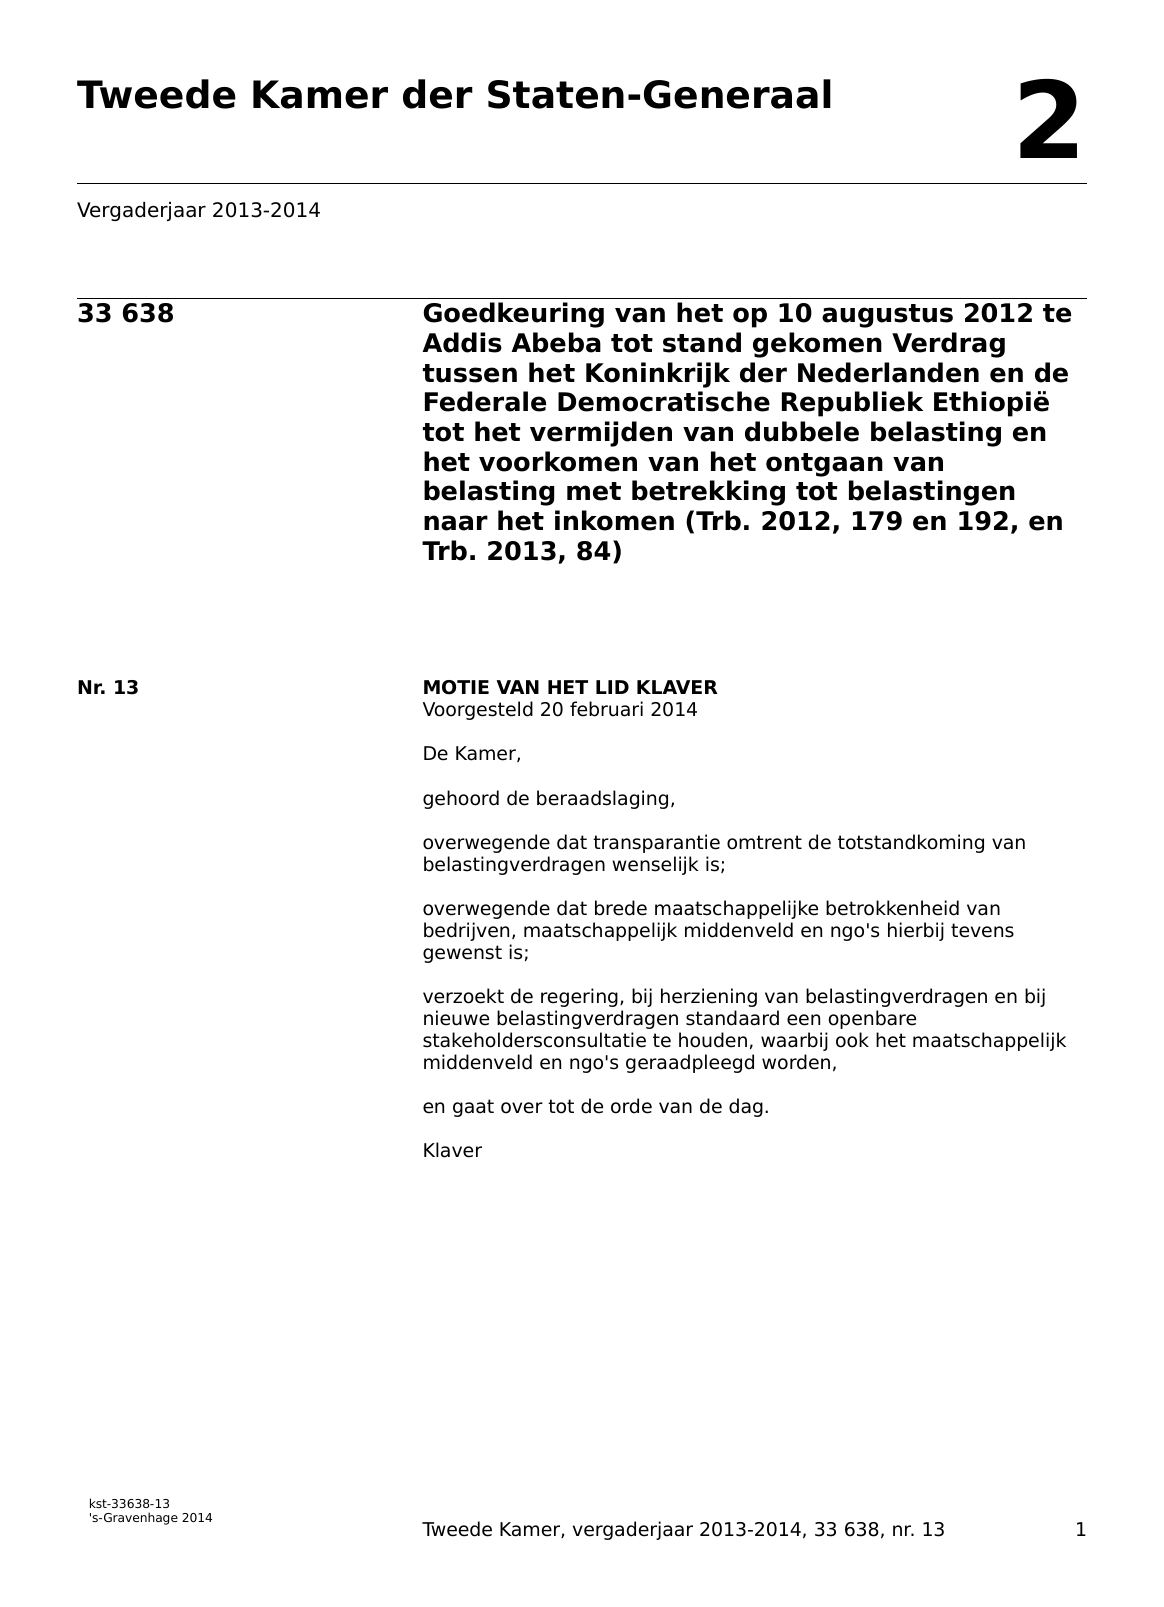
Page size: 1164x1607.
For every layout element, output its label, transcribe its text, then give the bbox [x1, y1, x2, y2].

subtitle Nr. 13 MOTIE VAN HET LID KLAVER [77, 677, 1087, 699]
text Voorgesteld 20 februari 2014 [422, 699, 1087, 721]
text Klaver [422, 1140, 1087, 1162]
text 's-Gravenhage 2014 [88, 1511, 323, 1525]
text kst-33638-13 [88, 1497, 323, 1511]
table_header Tweede Kamer der Staten-Generaal [77, 59, 886, 183]
text overwegende dat brede maatschappelijke betrokkenheid van bedrijven, maatschappelijk middenveld en ngo's hierbij tevens gewenst is; [422, 898, 1087, 964]
table_header 2 [886, 59, 1087, 183]
subtitle 33 638 Goedkeuring van het op 10 augustus 2012 te Addis Abeba tot stand gekomen Verdrag tussen het Koninkrijk der Nederlanden en de Federale Democratische Republiek Ethiopië tot het vermijden van dubbele belasting en het voorkomen van het ontgaan van belasting met betrekking tot belastingen naar het inkomen (Trb. 2012, 179 en 192, en Trb. 2013, 84) [77, 299, 1087, 566]
table_cell Vergaderjaar 2013-2014 [77, 184, 1087, 298]
text gehoord de beraadslaging, [422, 787, 1087, 809]
text De Kamer, [422, 743, 1087, 765]
text overwegende dat transparantie omtrent de totstandkoming van belastingverdragen wenselijk is; [422, 832, 1087, 876]
text verzoekt de regering, bij herziening van belastingverdragen en bij nieuwe belastingverdragen standaard een openbare stakeholdersconsultatie te houden, waarbij ook het maatschappelijk middenveld en ngo's geraadpleegd worden, [422, 986, 1087, 1074]
text en gaat over tot de orde van de dag. [422, 1096, 1087, 1118]
